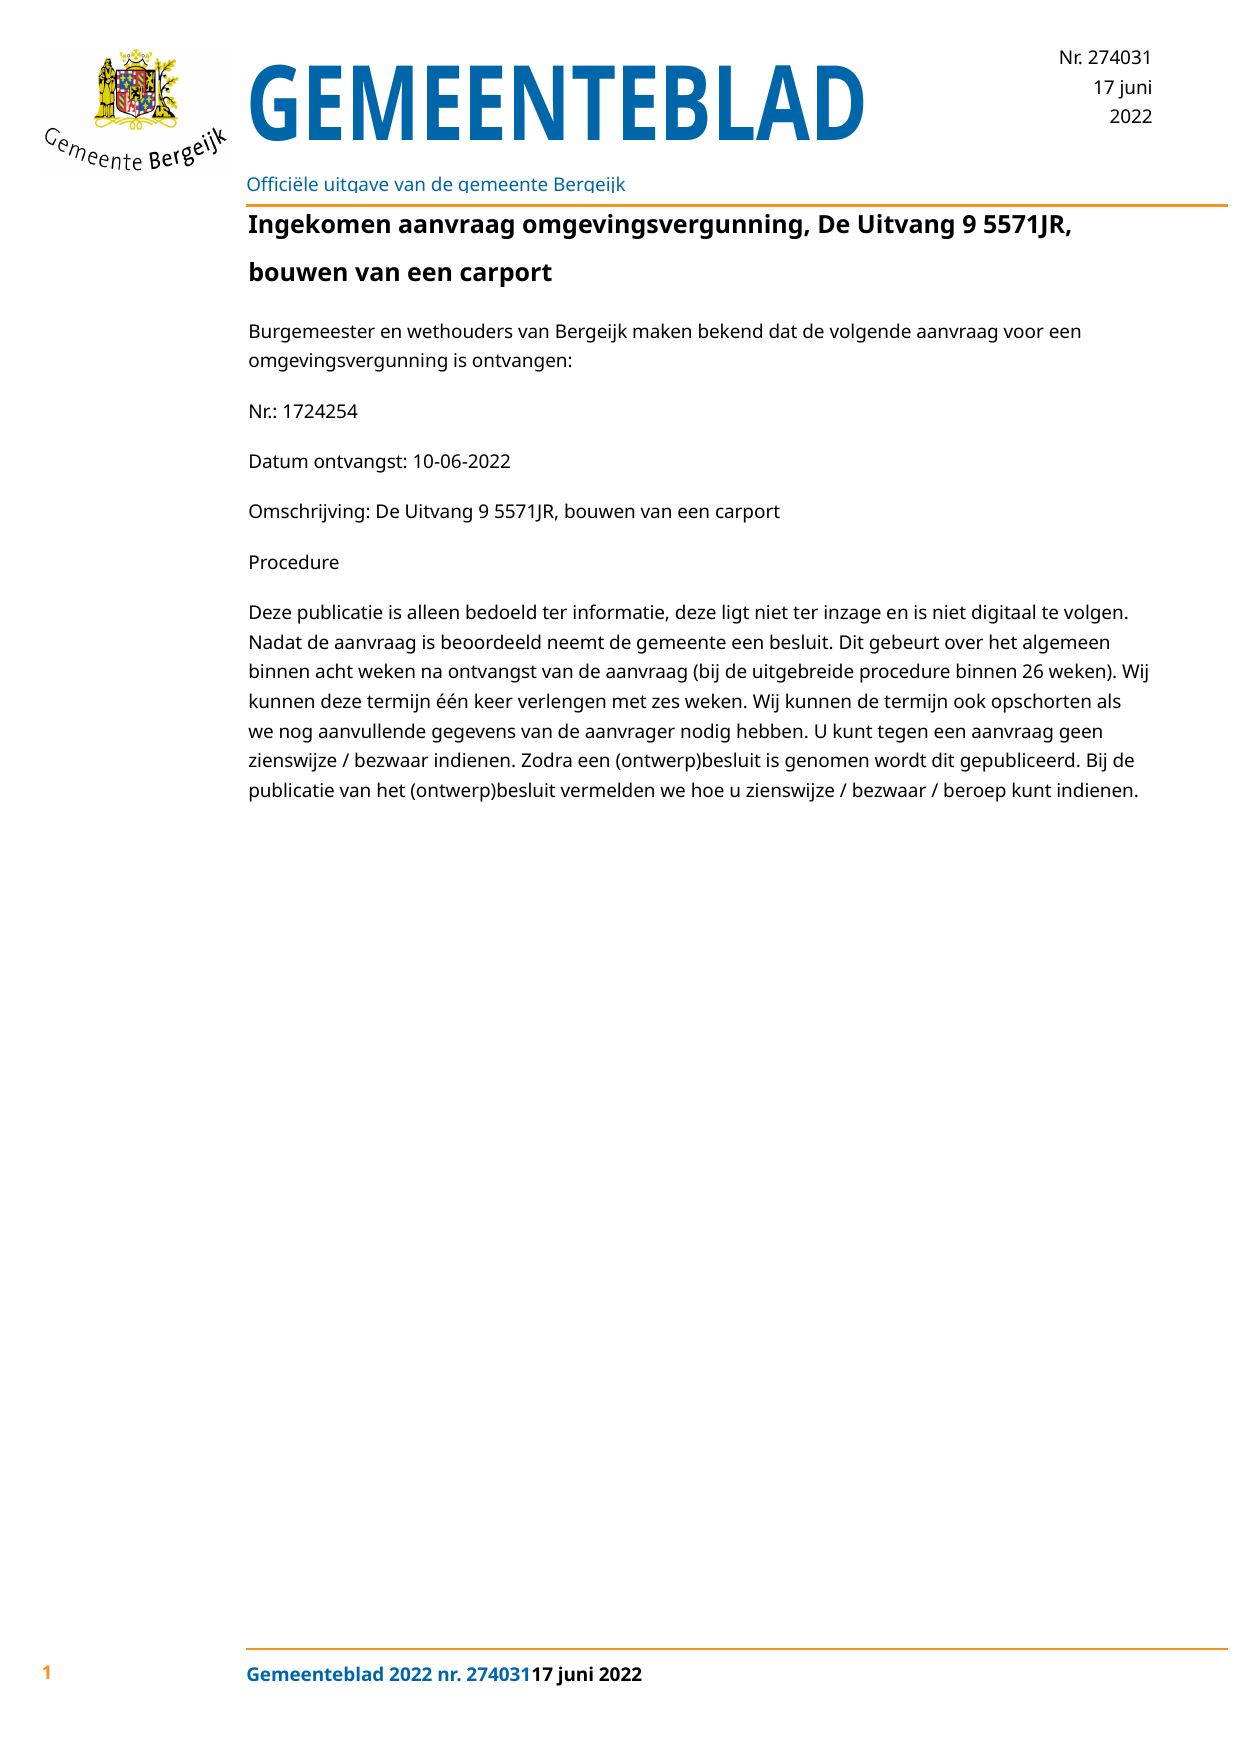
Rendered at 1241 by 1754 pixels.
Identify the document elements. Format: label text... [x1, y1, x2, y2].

text Procedure [248, 549, 1152, 575]
text Deze publicatie is alleen bedoeld ter informatie, deze ligt niet ter inzage en is niet digitaal te volgen. Nadat de aanvraag is beoordeeld neemt de gemeente een besluit. Dit gebeurt over het algemeen binnen acht weken na ontvangst van de aanvraag (bij de uitgebreide procedure binnen 26 weken). Wij kunnen deze termijn één keer verlengen met zes weken. Wij kunnen de termijn ook opschorten als we nog aanvullende gegevens van de aanvrager nodig hebben. U kunt tegen een aanvraag geen zienswijze / bezwaar indienen. Zodra een (ontwerp)besluit is genomen wordt dit gepubliceerd. Bij de publicatie van het (ontwerp)besluit vermelden we hoe u zienswijze / bezwaar / beroep kunt indienen. [248, 599, 1152, 803]
text Ingekomen aanvraag omgevingsvergunning, De Uitvang 9 5571JR, bouwen van een carport [248, 207, 1152, 288]
text Burgemeester en wethouders van Bergeijk maken bekend dat de volgende aanvraag voor een omgevingsvergunning is ontvangen: [248, 318, 1152, 373]
picture [41, 47, 231, 172]
text Datum ontvangst: 10-06-2022 [248, 448, 1152, 474]
text Omschrijving: De Uitvang 9 5571JR, bouwen van een carport [248, 499, 1152, 524]
text Nr.: 1724254 [248, 398, 1152, 424]
